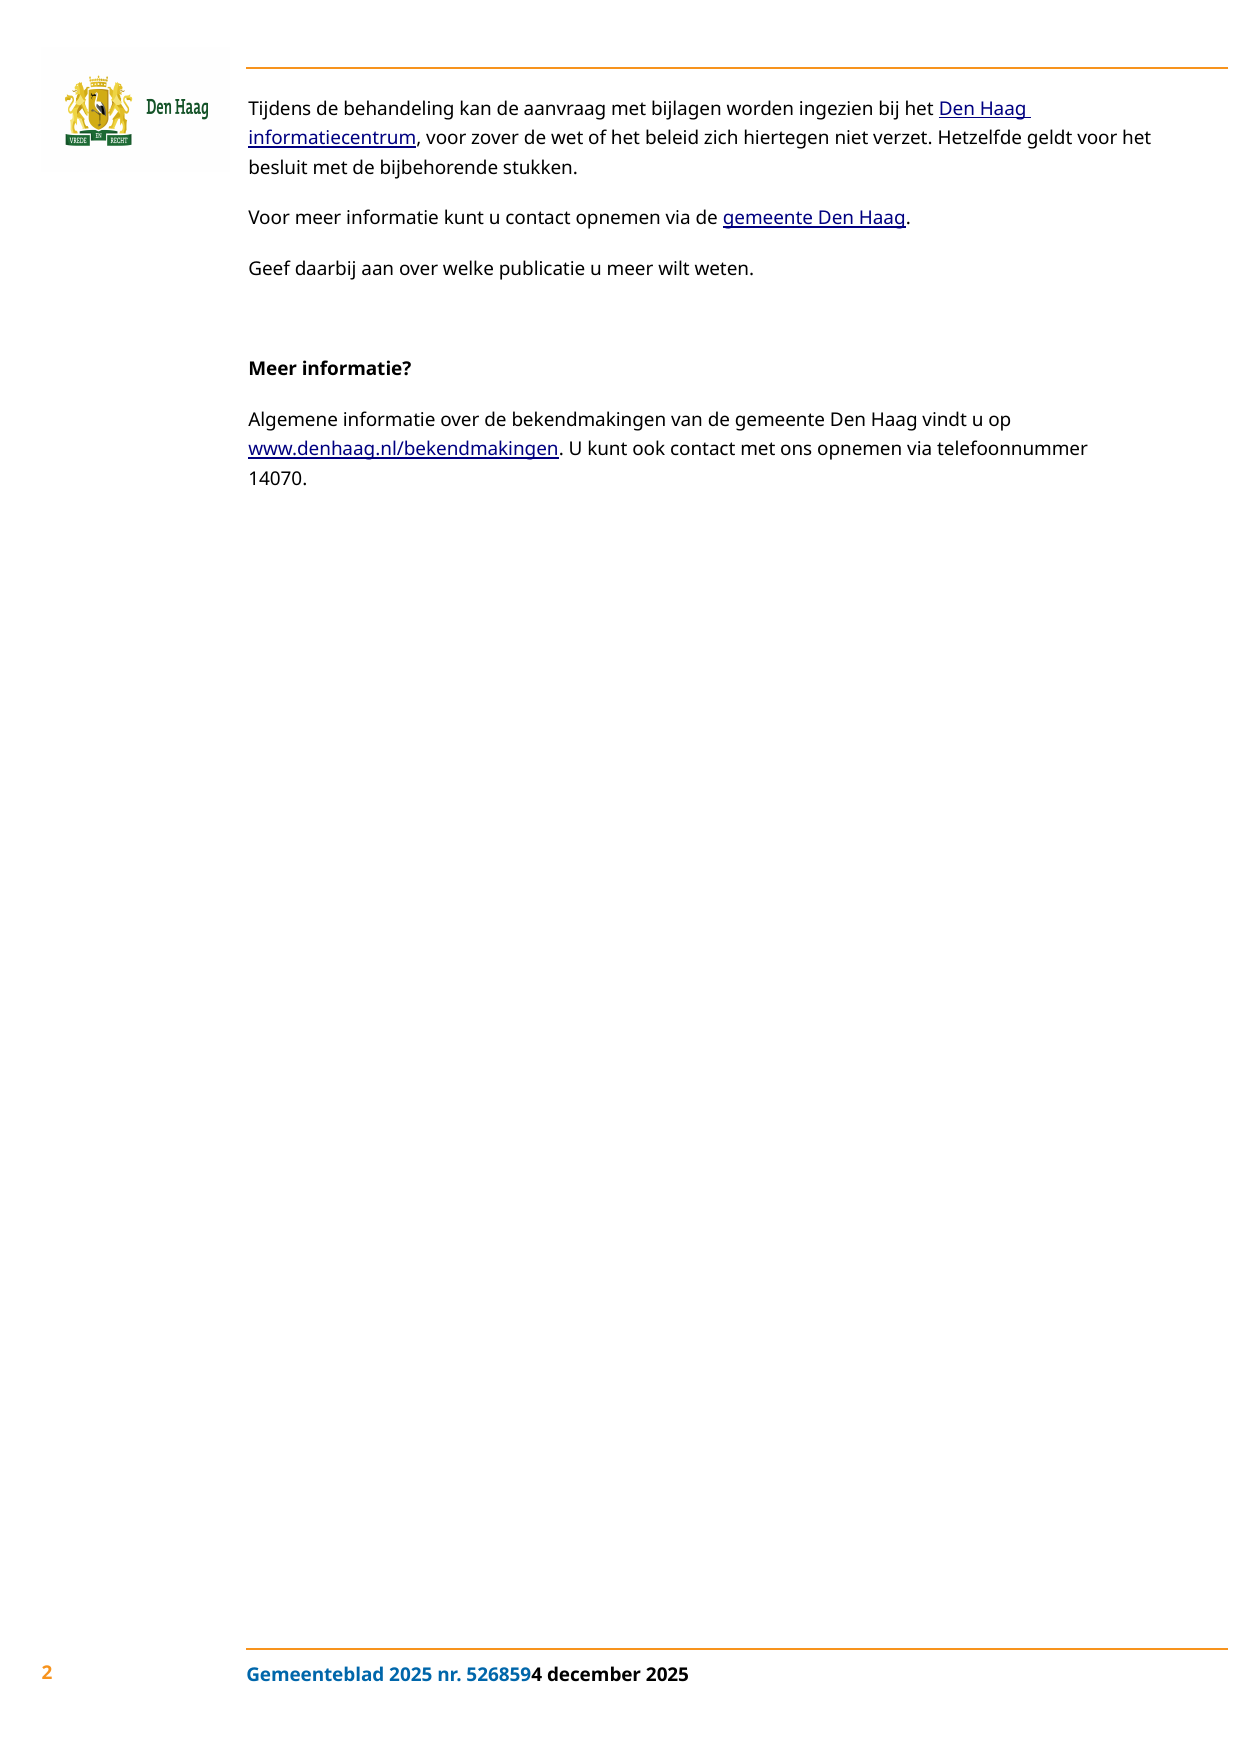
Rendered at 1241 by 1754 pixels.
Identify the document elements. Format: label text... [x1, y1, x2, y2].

text Tijdens de behandeling kan de aanvraag met bijlagen worden ingezien bij het Den Haag informatiecentrum, voor zover de wet of het beleid zich hiertegen niet verzet. Hetzelfde geldt voor het besluit met de bijbehorende stukken. [248, 95, 1152, 180]
text Algemene informatie over de bekendmakingen van de gemeente Den Haag vindt u op www.denhaag.nl/bekendmakingen. U kunt ook contact met ons opnemen via telefoonnummer 14070. [248, 406, 1152, 491]
text Geef daarbij aan over welke publicatie u meer wilt weten. [248, 255, 1152, 281]
picture [41, 47, 231, 172]
text Voor meer informatie kunt u contact opnemen via de gemeente Den Haag. [248, 204, 1152, 230]
text Meer informatie? [248, 356, 1152, 381]
